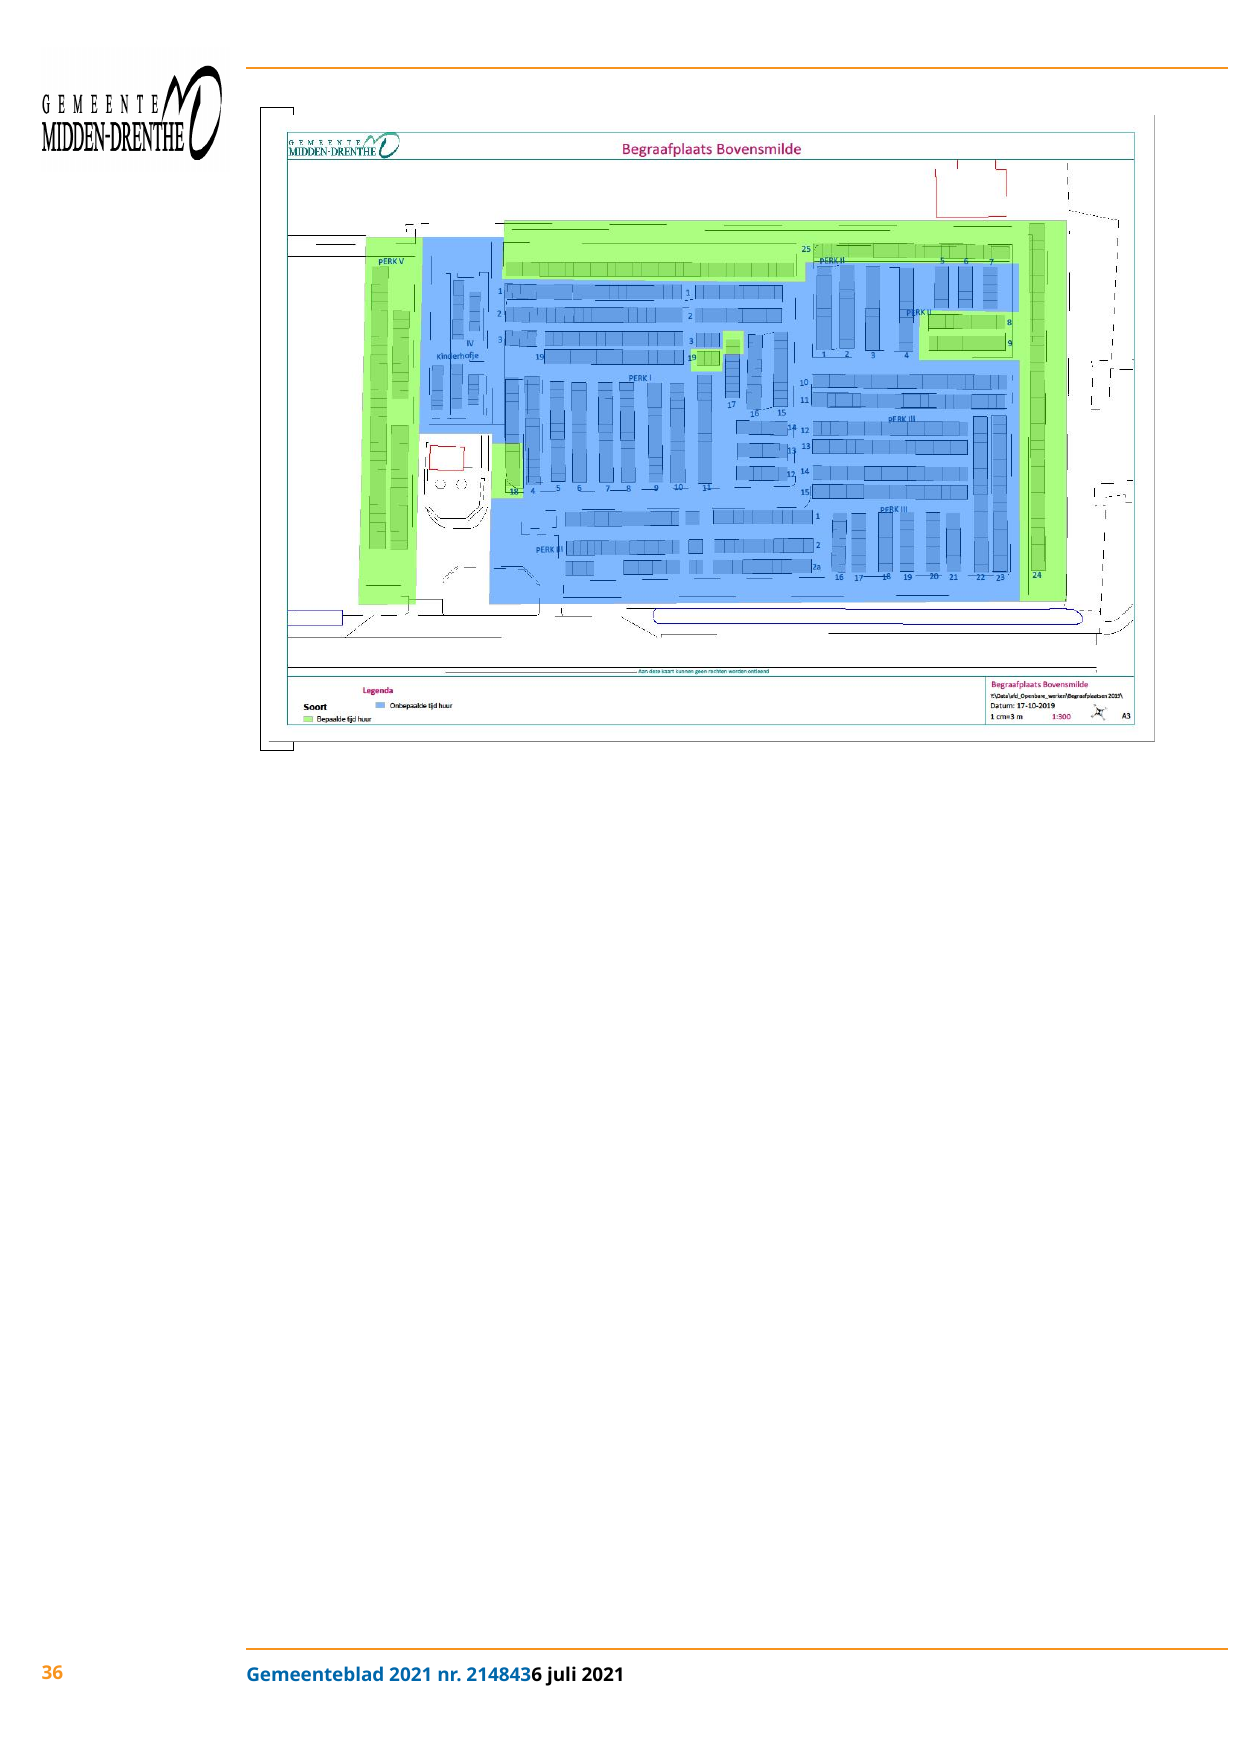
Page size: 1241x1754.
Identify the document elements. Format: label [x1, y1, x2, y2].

picture [268, 115, 1155, 742]
picture [41, 47, 231, 172]
